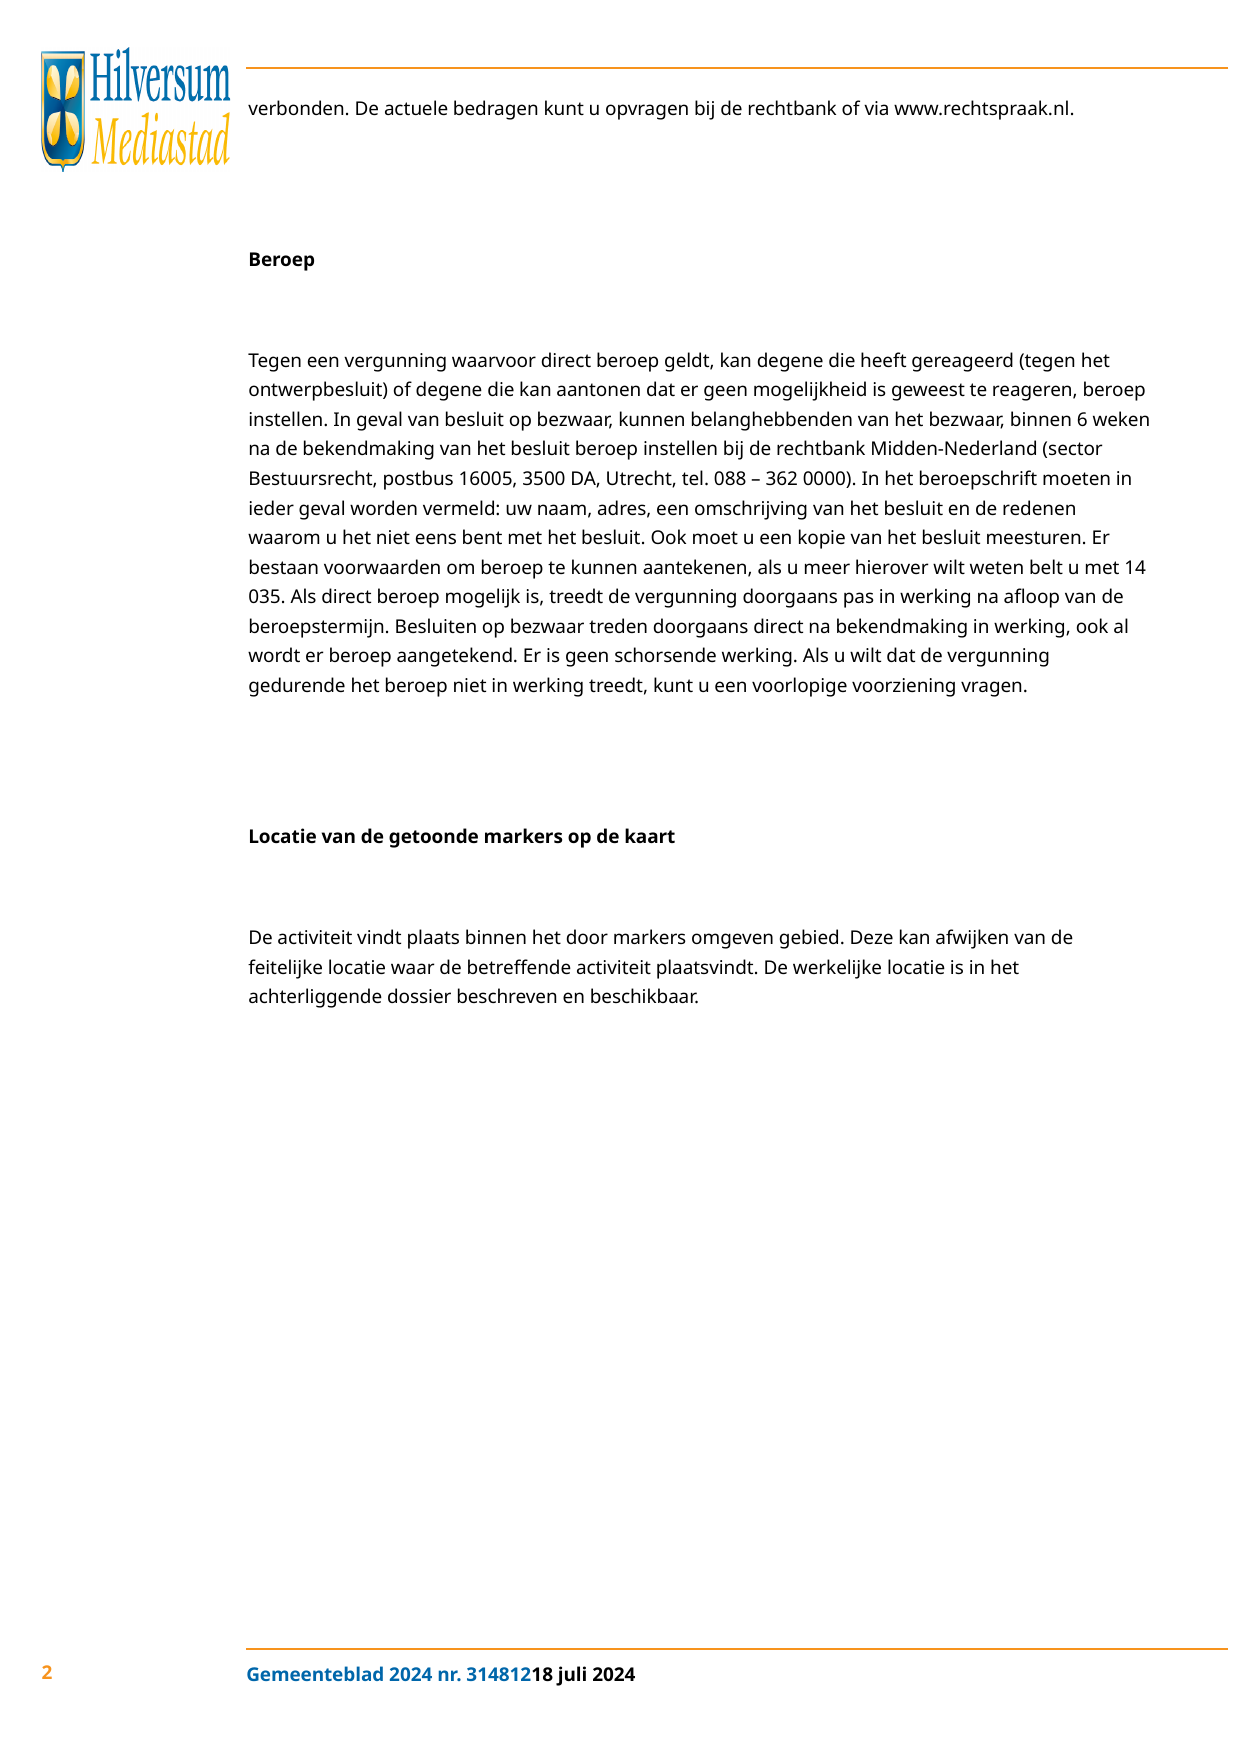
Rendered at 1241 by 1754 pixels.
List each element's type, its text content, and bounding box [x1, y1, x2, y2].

text De activiteit vindt plaats binnen het door markers omgeven gebied. Deze kan afwijken van de feitelijke locatie waar de betreffende activiteit plaatsvindt. De werkelijke locatie is in het achterliggende dossier beschreven en beschikbaar. [248, 924, 1152, 1009]
text verbonden. De actuele bedragen kunt u opvragen bij de rechtbank of via www.rechtspraak.nl. [248, 95, 1152, 121]
text Beroep [248, 246, 1152, 272]
picture [41, 47, 231, 172]
text Locatie van de getoonde markers op de kaart [248, 823, 1152, 849]
text Tegen een vergunning waarvoor direct beroep geldt, kan degene die heeft gereageerd (tegen het ontwerpbesluit) of degene die kan aantonen dat er geen mogelijkheid is geweest te reageren, beroep instellen. In geval van besluit op bezwaar, kunnen belanghebbenden van het bezwaar, binnen 6 weken na de bekendmaking van het besluit beroep instellen bij de rechtbank Midden-Nederland (sector Bestuursrecht, postbus 16005, 3500 DA, Utrecht, tel. 088 – 362 0000). In het beroepschrift moeten in ieder geval worden vermeld: uw naam, adres, een omschrijving van het besluit en de redenen waarom u het niet eens bent met het besluit. Ook moet u een kopie van het besluit meesturen. Er bestaan voorwaarden om beroep te kunnen aantekenen, als u meer hierover wilt weten belt u met 14 035. Als direct beroep mogelijk is, treedt de vergunning doorgaans pas in werking na afloop van de beroepstermijn. Besluiten op bezwaar treden doorgaans direct na bekendmaking in werking, ook al wordt er beroep aangetekend. Er is geen schorsende werking. Als u wilt dat de vergunning gedurende het beroep niet in werking treedt, kunt u een voorlopige voorziening vragen. [248, 347, 1152, 698]
